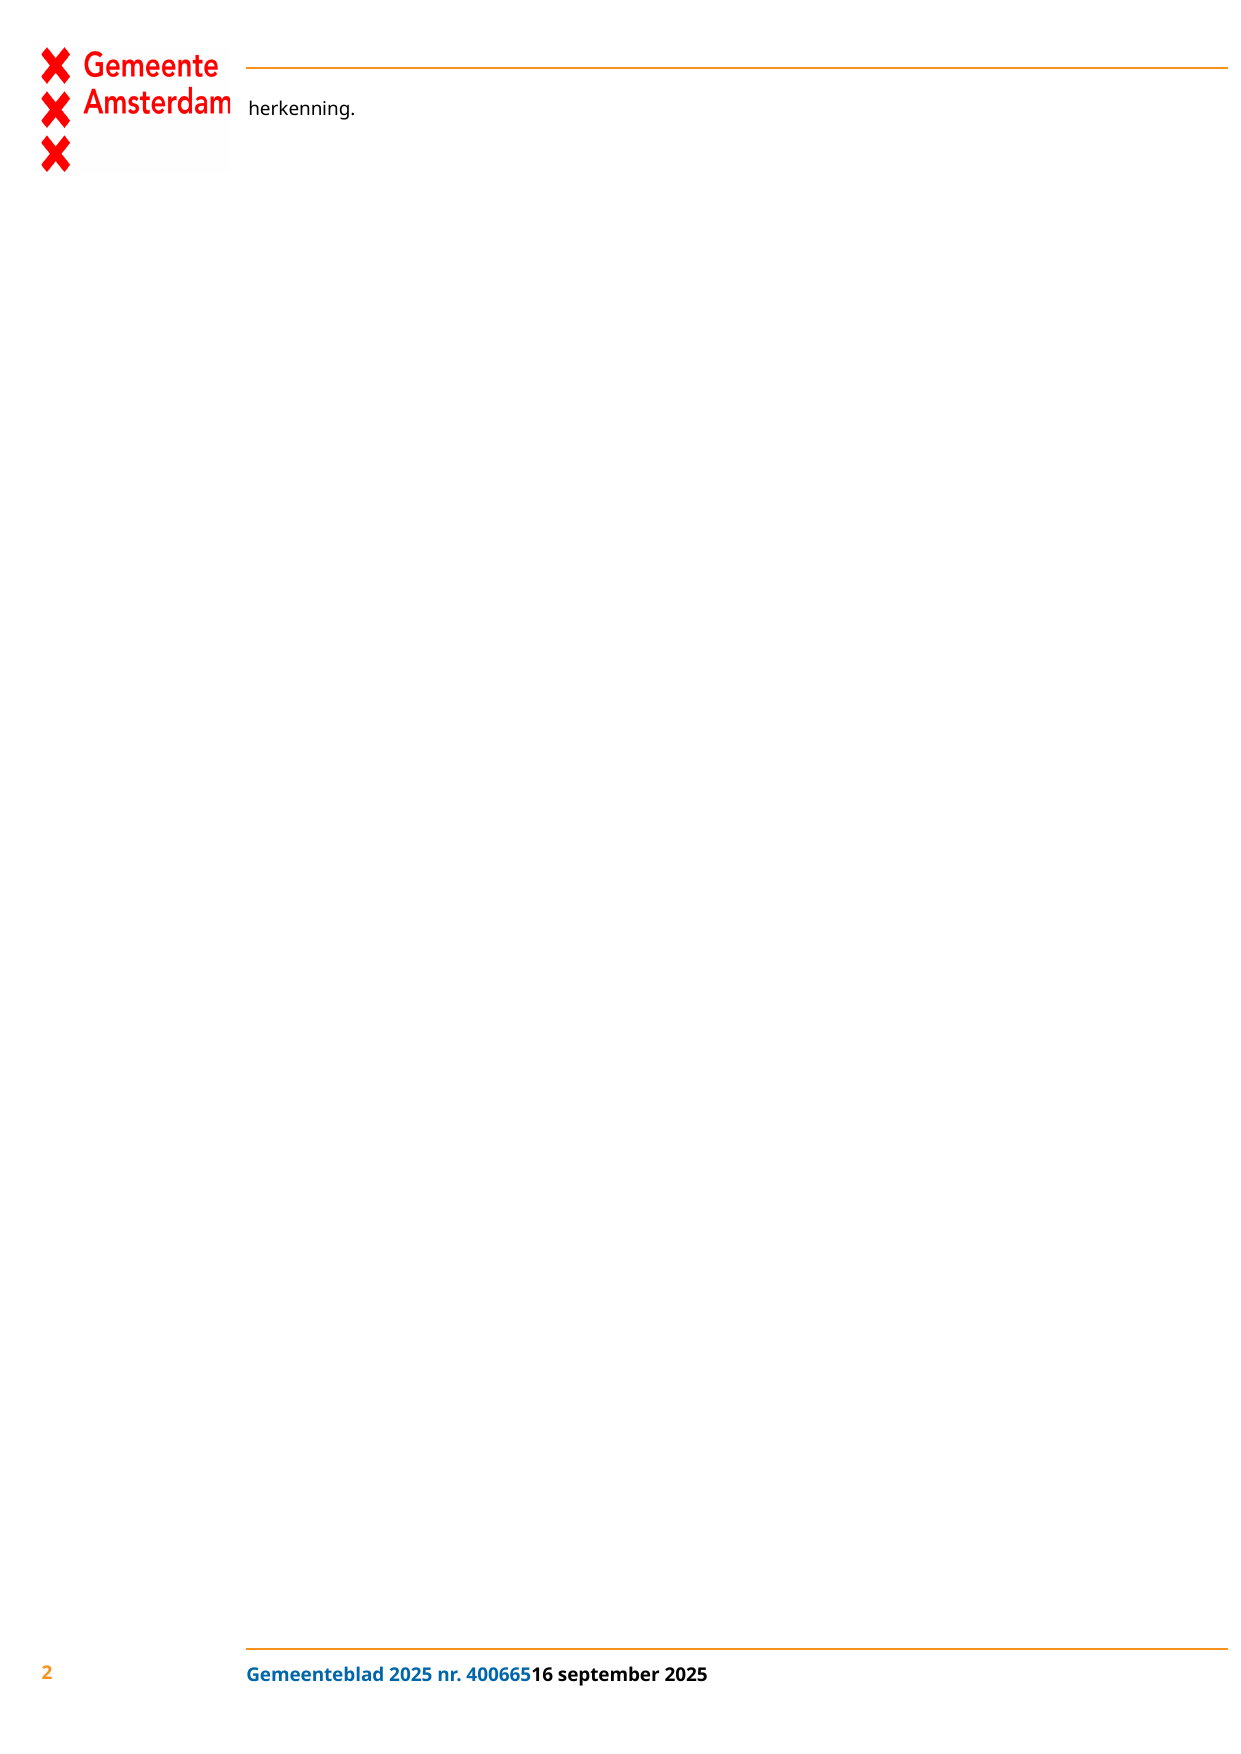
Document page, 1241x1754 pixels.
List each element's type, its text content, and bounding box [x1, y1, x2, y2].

picture [41, 47, 231, 172]
text herkenning. [248, 95, 1152, 121]
